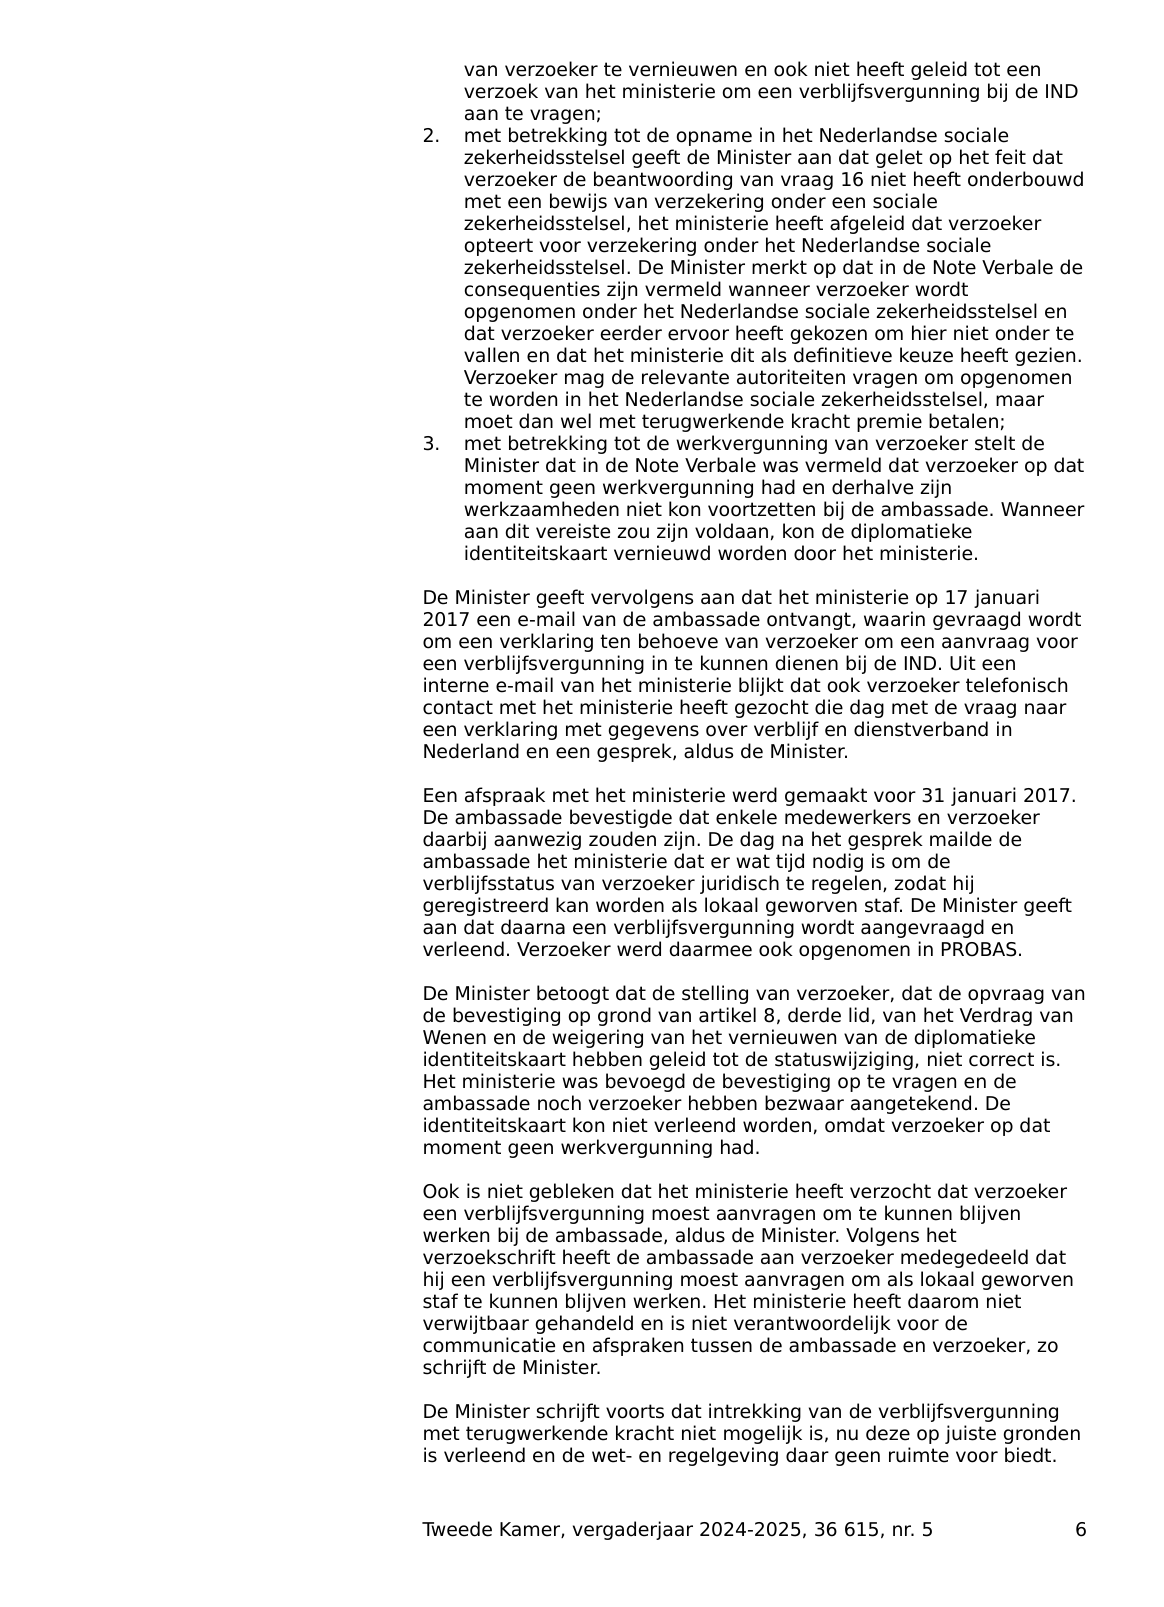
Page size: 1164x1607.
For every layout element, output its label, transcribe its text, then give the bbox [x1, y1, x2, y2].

text van verzoeker te vernieuwen en ook niet heeft geleid tot een verzoek van het ministerie om een verblijfsvergunning bij de IND aan te vragen; [422, 59, 1087, 125]
text Ook is niet gebleken dat het ministerie heeft verzocht dat verzoeker een verblijfsvergunning moest aanvragen om te kunnen blijven werken bij de ambassade, aldus de Minister. Volgens het verzoekschrift heeft de ambassade aan verzoeker medegedeeld dat hij een verblijfsvergunning moest aanvragen om als lokaal geworven staf te kunnen blijven werken. Het ministerie heeft daarom niet verwijtbaar gehandeld en is niet verantwoordelijk voor de communicatie en afspraken tussen de ambassade en verzoeker, zo schrijft de Minister. [422, 1181, 1087, 1379]
text Een afspraak met het ministerie werd gemaakt voor 31 januari 2017. De ambassade bevestigde dat enkele medewerkers en verzoeker daarbij aanwezig zouden zijn. De dag na het gesprek mailde de ambassade het ministerie dat er wat tijd nodig is om de verblijfsstatus van verzoeker juridisch te regelen, zodat hij geregistreerd kan worden als lokaal geworven staf. De Minister geeft aan dat daarna een verblijfsvergunning wordt aangevraagd en verleend. Verzoeker werd daarmee ook opgenomen in PROBAS. [422, 785, 1087, 961]
text De Minister schrijft voorts dat intrekking van de verblijfsvergunning met terugwerkende kracht niet mogelijk is, nu deze op juiste gronden is verleend en de wet- en regelgeving daar geen ruimte voor biedt. [422, 1401, 1087, 1467]
text 3. met betrekking tot de werkvergunning van verzoeker stelt de Minister dat in de Note Verbale was vermeld dat verzoeker op dat moment geen werkvergunning had en derhalve zijn werkzaamheden niet kon voortzetten bij de ambassade. Wanneer aan dit vereiste zou zijn voldaan, kon de diplomatieke identiteitskaart vernieuwd worden door het ministerie. [422, 433, 1087, 564]
text De Minister geeft vervolgens aan dat het ministerie op 17 januari 2017 een e-mail van de ambassade ontvangt, waarin gevraagd wordt om een verklaring ten behoeve van verzoeker om een aanvraag voor een verblijfsvergunning in te kunnen dienen bij de IND. Uit een interne e-mail van het ministerie blijkt dat ook verzoeker telefonisch contact met het ministerie heeft gezocht die dag met de vraag naar een verklaring met gegevens over verblijf en dienstverband in Nederland en een gesprek, aldus de Minister. [422, 587, 1087, 763]
text De Minister betoogt dat de stelling van verzoeker, dat de opvraag van de bevestiging op grond van artikel 8, derde lid, van het Verdrag van Wenen en de weigering van het vernieuwen van de diplomatieke identiteitskaart hebben geleid tot de statuswijziging, niet correct is. Het ministerie was bevoegd de bevestiging op te vragen en de ambassade noch verzoeker hebben bezwaar aangetekend. De identiteitskaart kon niet verleend worden, omdat verzoeker op dat moment geen werkvergunning had. [422, 983, 1087, 1159]
text 2. met betrekking tot de opname in het Nederlandse sociale zekerheidsstelsel geeft de Minister aan dat gelet op het feit dat verzoeker de beantwoording van vraag 16 niet heeft onderbouwd met een bewijs van verzekering onder een sociale zekerheidsstelsel, het ministerie heeft afgeleid dat verzoeker opteert voor verzekering onder het Nederlandse sociale zekerheidsstelsel. De Minister merkt op dat in de Note Verbale de consequenties zijn vermeld wanneer verzoeker wordt opgenomen onder het Nederlandse sociale zekerheidsstelsel en dat verzoeker eerder ervoor heeft gekozen om hier niet onder te vallen en dat het ministerie dit als definitieve keuze heeft gezien. Verzoeker mag de relevante autoriteiten vragen om opgenomen te worden in het Nederlandse sociale zekerheidsstelsel, maar moet dan wel met terugwerkende kracht premie betalen; [422, 125, 1087, 433]
